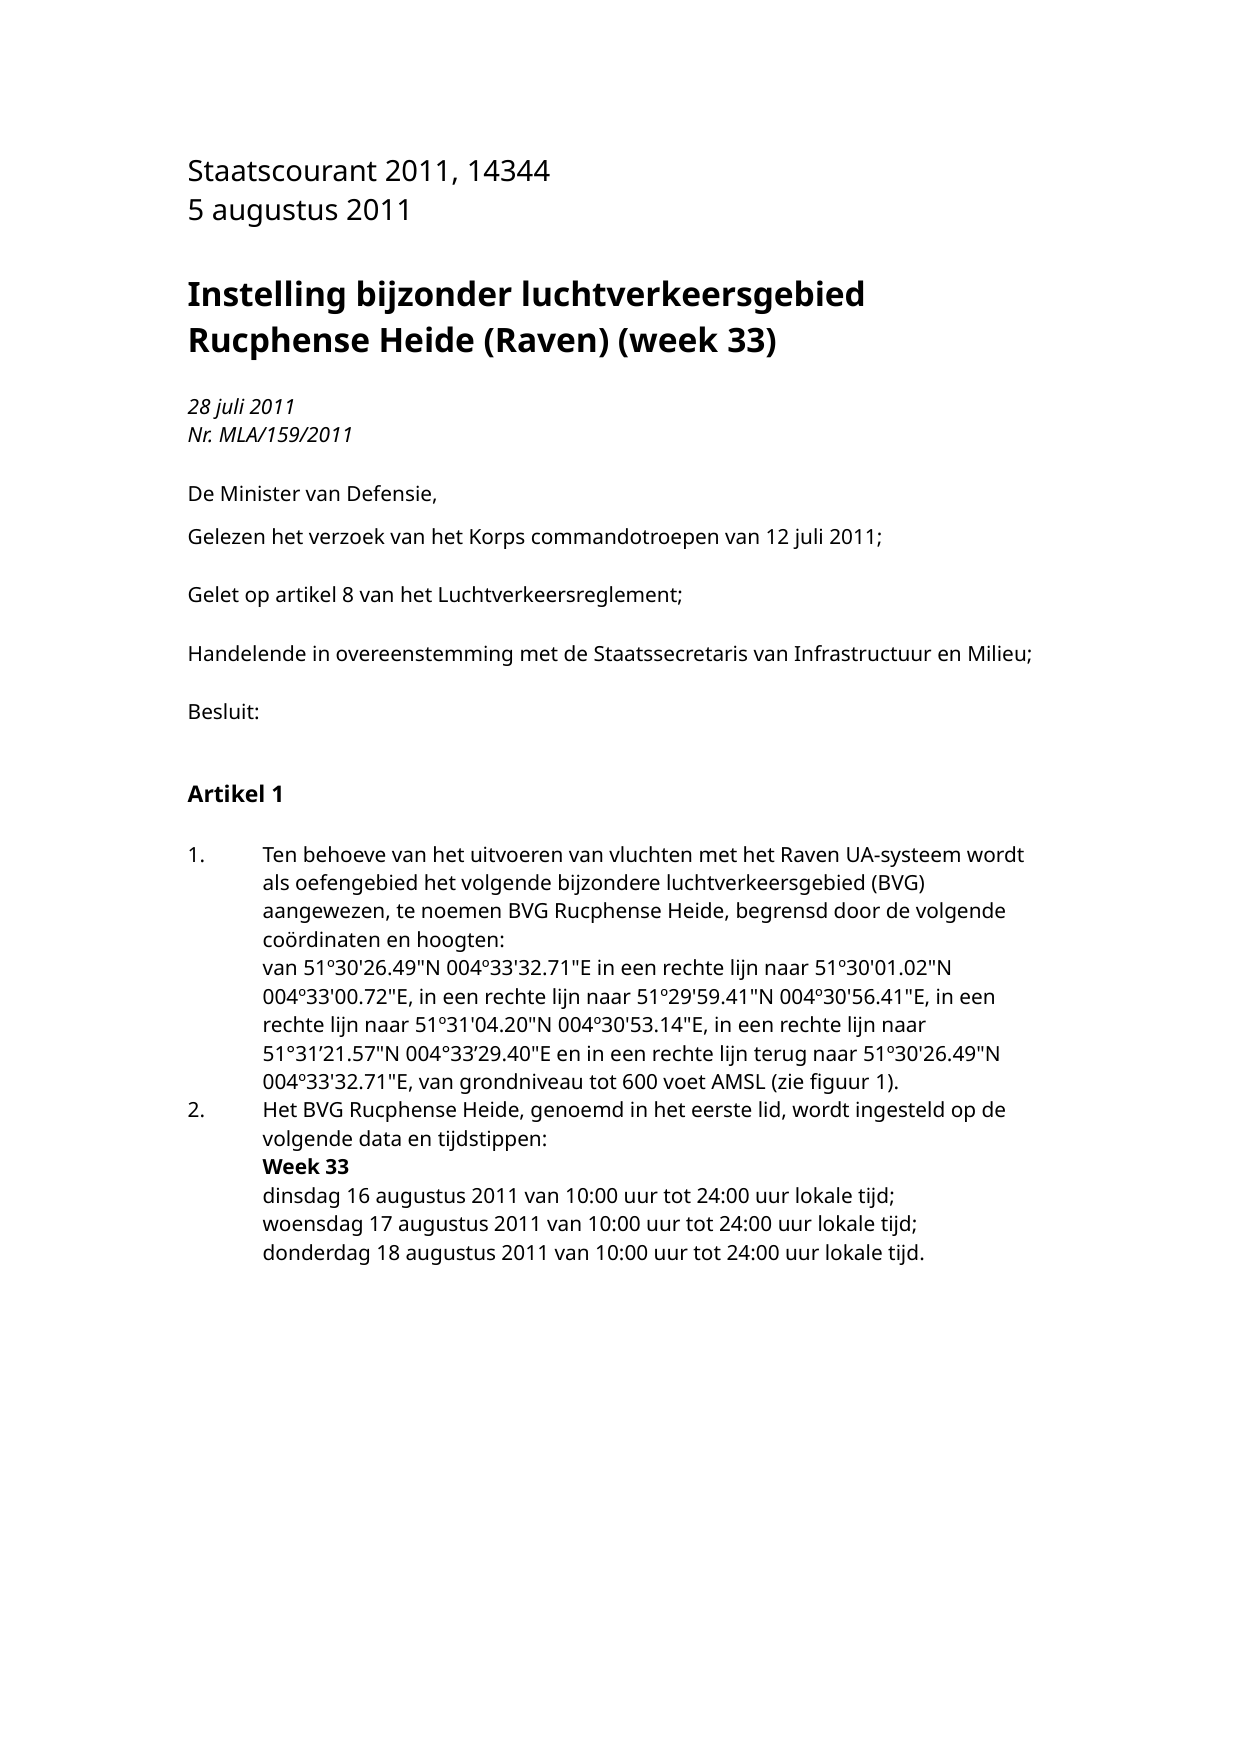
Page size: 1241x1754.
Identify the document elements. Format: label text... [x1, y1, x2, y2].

text Gelezen het verzoek van het Korps commandotroepen van 12 juli 2011; [187, 522, 1053, 551]
subtitle Artikel 1 [187, 778, 1053, 810]
list Het BVG Rucphense Heide, genoemd in het eerste lid, wordt ingesteld op de volgende data en tijdstippen: [187, 1096, 1053, 1152]
list Ten behoeve van het uitvoeren van vluchten met het Raven UA-systeem wordt als oefengebied het volgende bijzondere luchtverkeersgebied (BVG) aangewezen, te noemen BVG Rucphense Heide, begrensd door de volgende coördinaten en hoogten: [187, 840, 1053, 953]
subtitle Instelling bijzonder luchtverkeersgebied Rucphense Heide (Raven) (week 33) [187, 271, 1053, 362]
text 5 augustus 2011 [187, 190, 1053, 229]
text Staatscourant 2011, 14344 [187, 150, 1053, 190]
text De Minister van Defensie, [187, 479, 1053, 507]
list dinsdag 16 augustus 2011 van 10:00 uur tot 24:00 uur lokale tijd; [187, 1181, 1053, 1209]
list van 51º30'26.49"N 004º33'32.71"E in een rechte lijn naar 51º30'01.02"N 004º33'00.72"E, in een rechte lijn naar 51º29'59.41"N 004º30'56.41"E, in een rechte lijn naar 51º31'04.20"N 004º30'53.14"E, in een rechte lijn naar 51°31’21.57"N 004°33’29.40"E en in een rechte lijn terug naar 51º30'26.49"N 004º33'32.71"E, van grondniveau tot 600 voet AMSL (zie figuur 1). [187, 953, 1053, 1096]
text Nr. MLA/159/2011 [187, 420, 1053, 449]
text Gelet op artikel 8 van het Luchtverkeersreglement; [187, 581, 1053, 609]
text Handelende in overeenstemming met de Staatssecretaris van Infrastructuur en Milieu; [187, 639, 1053, 667]
text 28 juli 2011 [187, 392, 1053, 420]
list Week 33 [187, 1152, 1053, 1181]
list donderdag 18 augustus 2011 van 10:00 uur tot 24:00 uur lokale tijd. [187, 1238, 1053, 1266]
text Besluit: [187, 697, 1053, 726]
list woensdag 17 augustus 2011 van 10:00 uur tot 24:00 uur lokale tijd; [187, 1209, 1053, 1238]
